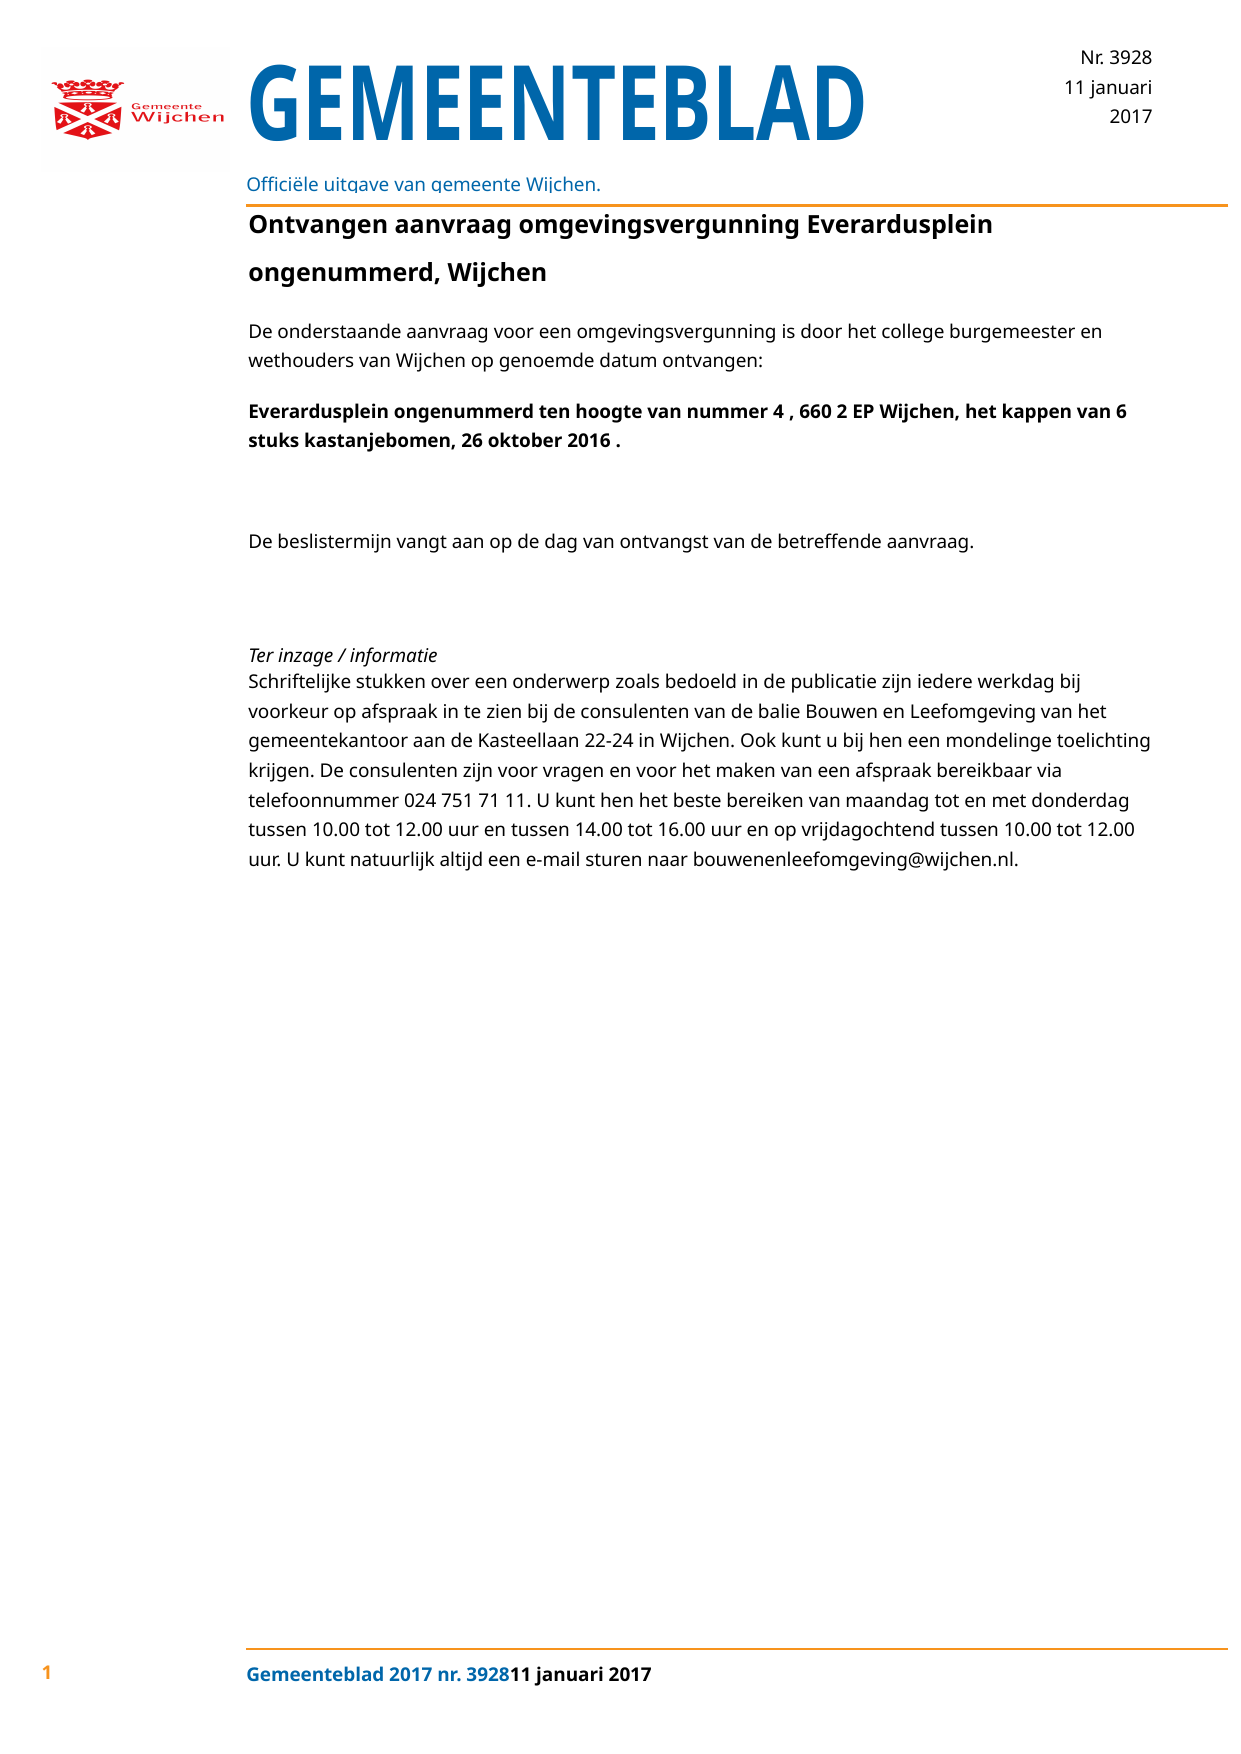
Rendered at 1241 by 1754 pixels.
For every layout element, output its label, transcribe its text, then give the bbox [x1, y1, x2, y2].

text Ter inzage / informatie [248, 643, 1152, 668]
text De onderstaande aanvraag voor een omgevingsvergunning is door het college burgemeester en wethouders van Wijchen op genoemde datum ontvangen: [248, 318, 1152, 373]
text De beslistermijn vangt aan op de dag van ontvangst van de betreffende aanvraag. [248, 528, 1152, 554]
text Schriftelijke stukken over een onderwerp zoals bedoeld in de publicatie zijn iedere werkdag bij voorkeur op afspraak in te zien bij de consulenten van de balie Bouwen en Leefomgeving van het gemeentekantoor aan de Kasteellaan 22-24 in Wijchen. Ook kunt u bij hen een mondelinge toelichting krijgen. De consulenten zijn voor vragen en voor het maken van een afspraak bereikbaar via telefoonnummer 024 751 71 11. U kunt hen het beste bereiken van maandag tot en met donderdag tussen 10.00 tot 12.00 uur en tussen 14.00 tot 16.00 uur en op vrijdagochtend tussen 10.00 tot 12.00 uur. U kunt natuurlijk altijd een e-mail sturen naar bouwenenleefomgeving@wijchen.nl. [248, 668, 1152, 872]
picture [41, 47, 231, 172]
text Everardusplein ongenummerd ten hoogte van nummer 4 , 660 2 EP Wijchen, het kappen van 6 stuks kastanjebomen, 26 oktober 2016 . [248, 398, 1152, 453]
text Ontvangen aanvraag omgevingsvergunning Everardusplein ongenummerd, Wijchen [248, 207, 1152, 288]
